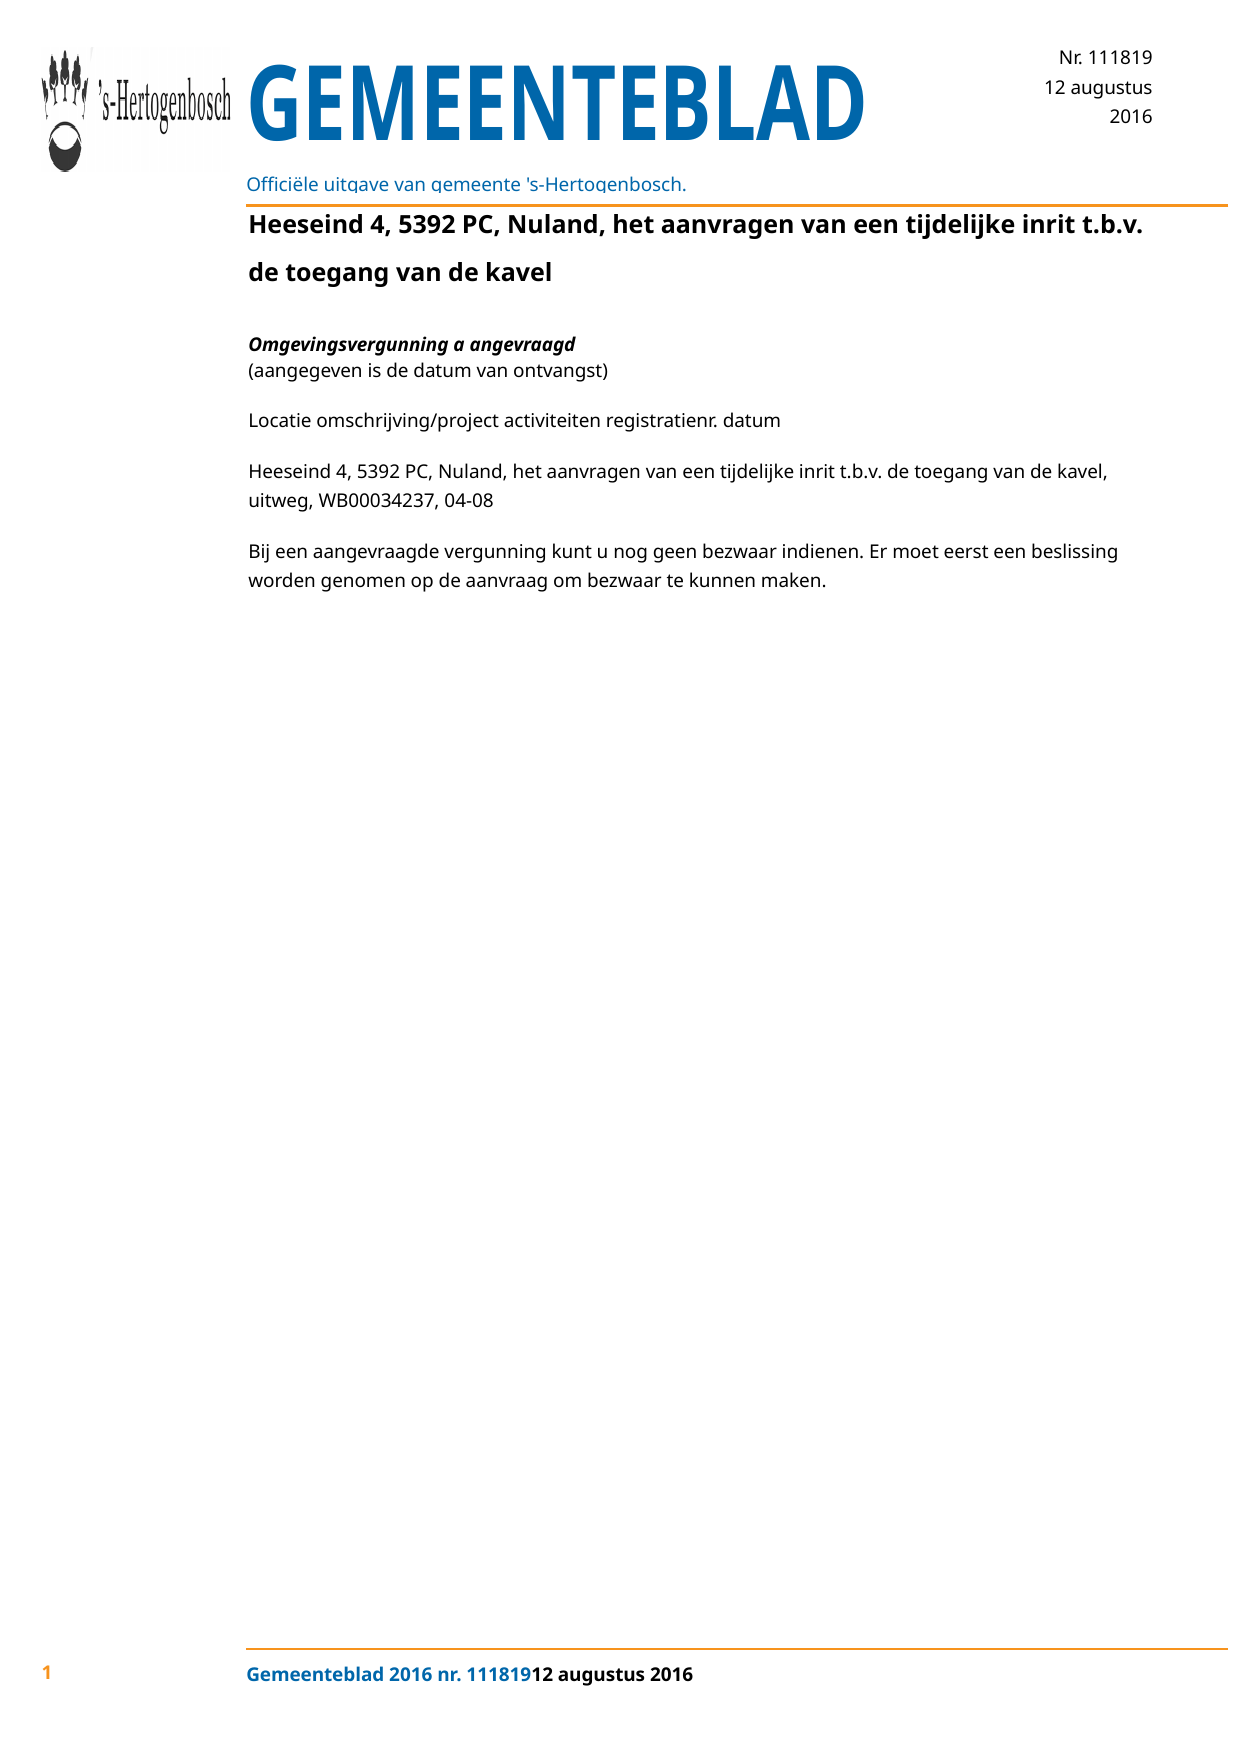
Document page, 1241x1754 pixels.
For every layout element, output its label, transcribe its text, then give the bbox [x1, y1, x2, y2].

text Locatie omschrijving/project activiteiten registratienr. datum [248, 408, 1152, 433]
text Heeseind 4, 5392 PC, Nuland, het aanvragen van een tijdelijke inrit t.b.v. de toegang van de kavel [248, 207, 1152, 288]
picture [41, 47, 231, 172]
text Heeseind 4, 5392 PC, Nuland, het aanvragen van een tijdelijke inrit t.b.v. de toegang van de kavel, uitweg, WB00034237, 04-08 [248, 458, 1152, 513]
text (aangegeven is de datum van ontvangst) [248, 357, 1152, 383]
text Omgevingsvergunning a angevraagd [248, 331, 1152, 357]
text Bij een aangevraagde vergunning kunt u nog geen bezwaar indienen. Er moet eerst een beslissing worden genomen op de aanvraag om bezwaar te kunnen maken. [248, 538, 1152, 593]
